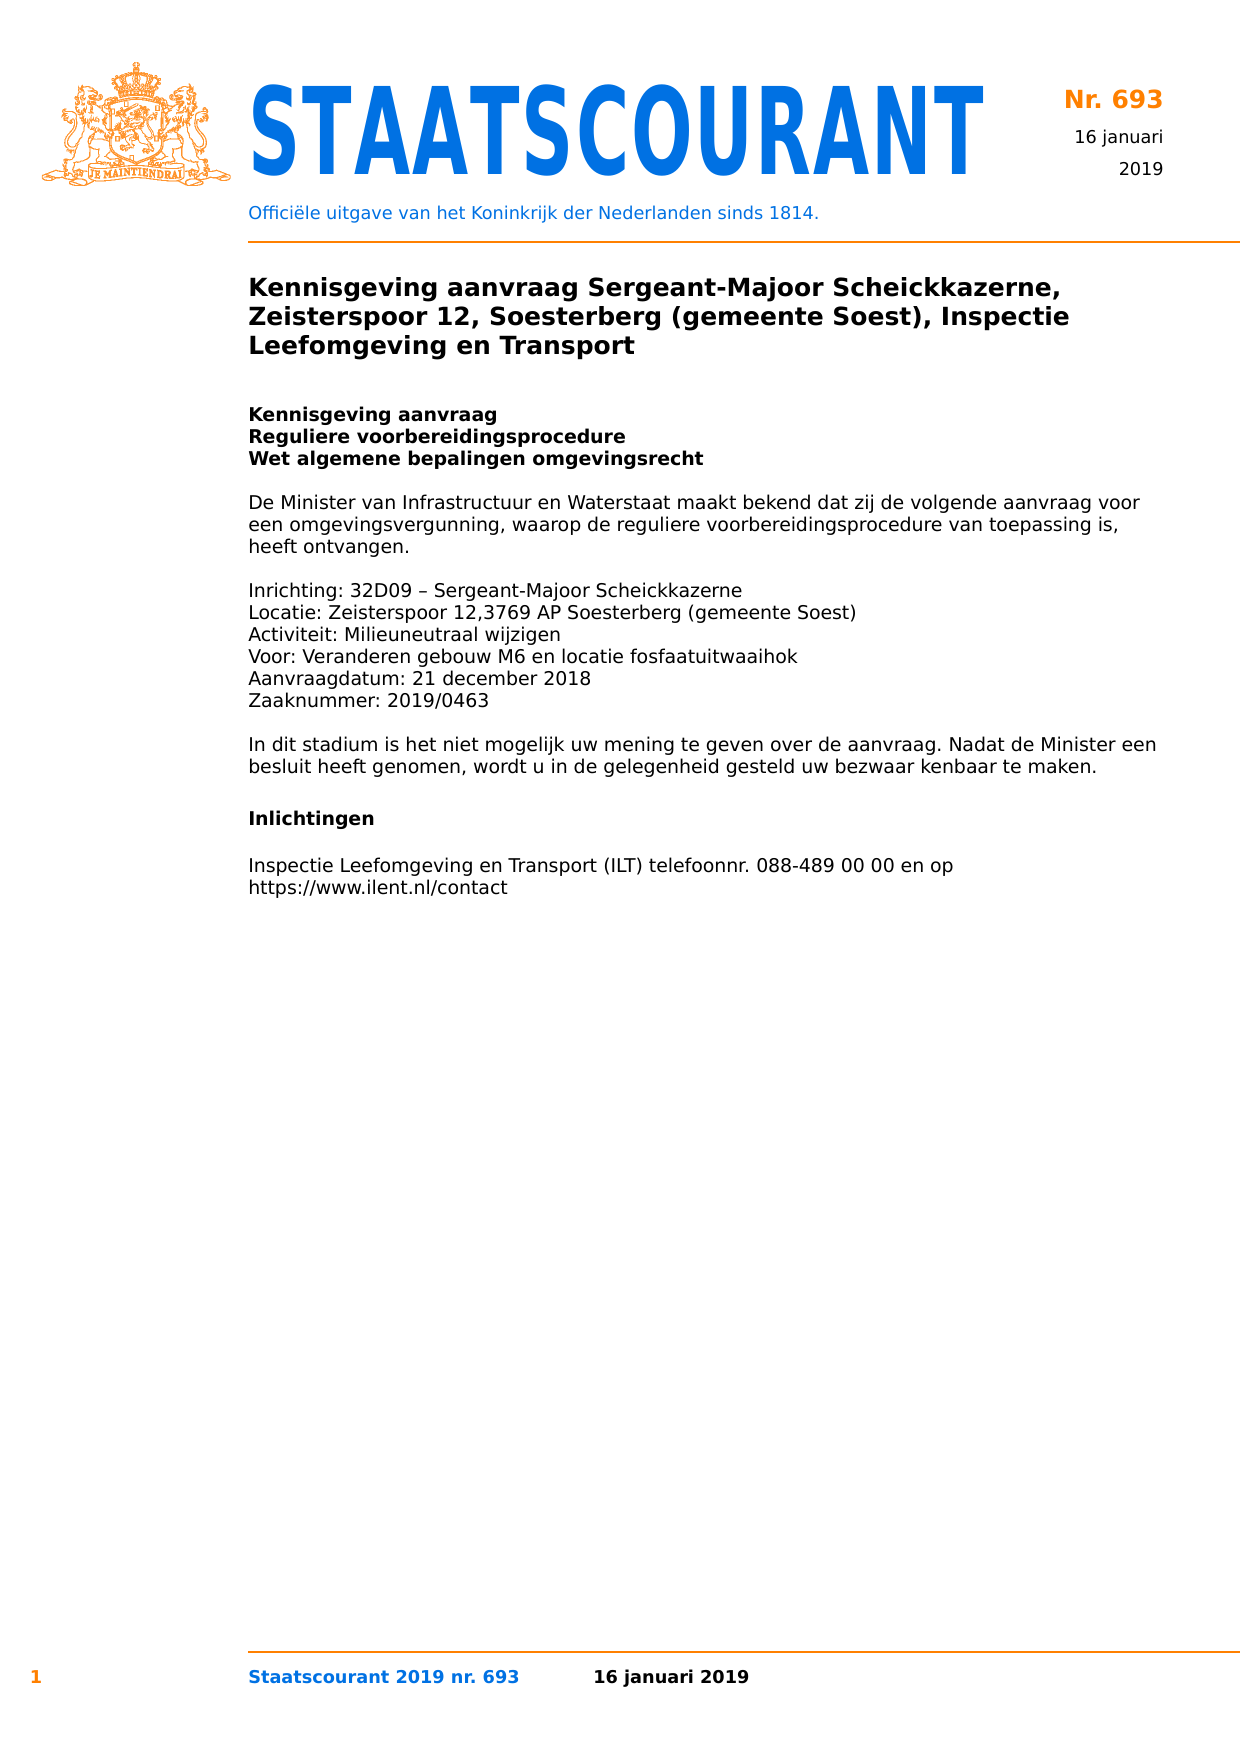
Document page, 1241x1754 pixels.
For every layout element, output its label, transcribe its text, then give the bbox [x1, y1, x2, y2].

text Aanvraagdatum: 21 december 2018 [248, 668, 1163, 690]
table_header [25, 62, 248, 241]
table_cell Officiële uitgave van het Koninkrijk der Nederlanden sinds 1814. [248, 203, 1240, 241]
text Reguliere voorbereidingsprocedure [248, 426, 1163, 448]
picture [41, 62, 231, 186]
table_header STAATSCOURANT [248, 62, 998, 203]
subtitle Kennisgeving aanvraag Sergeant-Majoor Scheickkazerne, Zeisterspoor 12, Soesterberg (gemeente Soest), Inspectie Leefomgeving en Transport [248, 273, 1163, 361]
text Activiteit: Milieuneutraal wijzigen [248, 624, 1163, 646]
text Inspectie Leefomgeving en Transport (ILT) telefoonnr. 088-489 00 00 en op https://www.ilent.nl/contact [248, 854, 1163, 898]
text De Minister van Infrastructuur en Waterstaat maakt bekend dat zij de volgende aanvraag voor een omgevingsvergunning, waarop de reguliere voorbereidingsprocedure van toepassing is, heeft ontvangen. [248, 492, 1163, 558]
table_header Nr. 693 [998, 62, 1240, 121]
subtitle Inlichtingen [248, 808, 1163, 829]
text Locatie: Zeisterspoor 12,3769 AP Soesterberg (gemeente Soest) [248, 602, 1163, 624]
table_cell 2019 [998, 153, 1240, 203]
table_cell 16 januari [998, 121, 1240, 153]
text Kennisgeving aanvraag [248, 404, 1163, 426]
text Wet algemene bepalingen omgevingsrecht [248, 448, 1163, 470]
text Zaaknummer: 2019/0463 [248, 690, 1163, 712]
text Voor: Veranderen gebouw M6 en locatie fosfaatuitwaaihok [248, 646, 1163, 668]
text Inrichting: 32D09 – Sergeant-Majoor Scheickkazerne [248, 580, 1163, 602]
text In dit stadium is het niet mogelijk uw mening te geven over de aanvraag. Nadat de Minister een besluit heeft genomen, wordt u in de gelegenheid gesteld uw bezwaar kenbaar te maken. [248, 734, 1163, 778]
